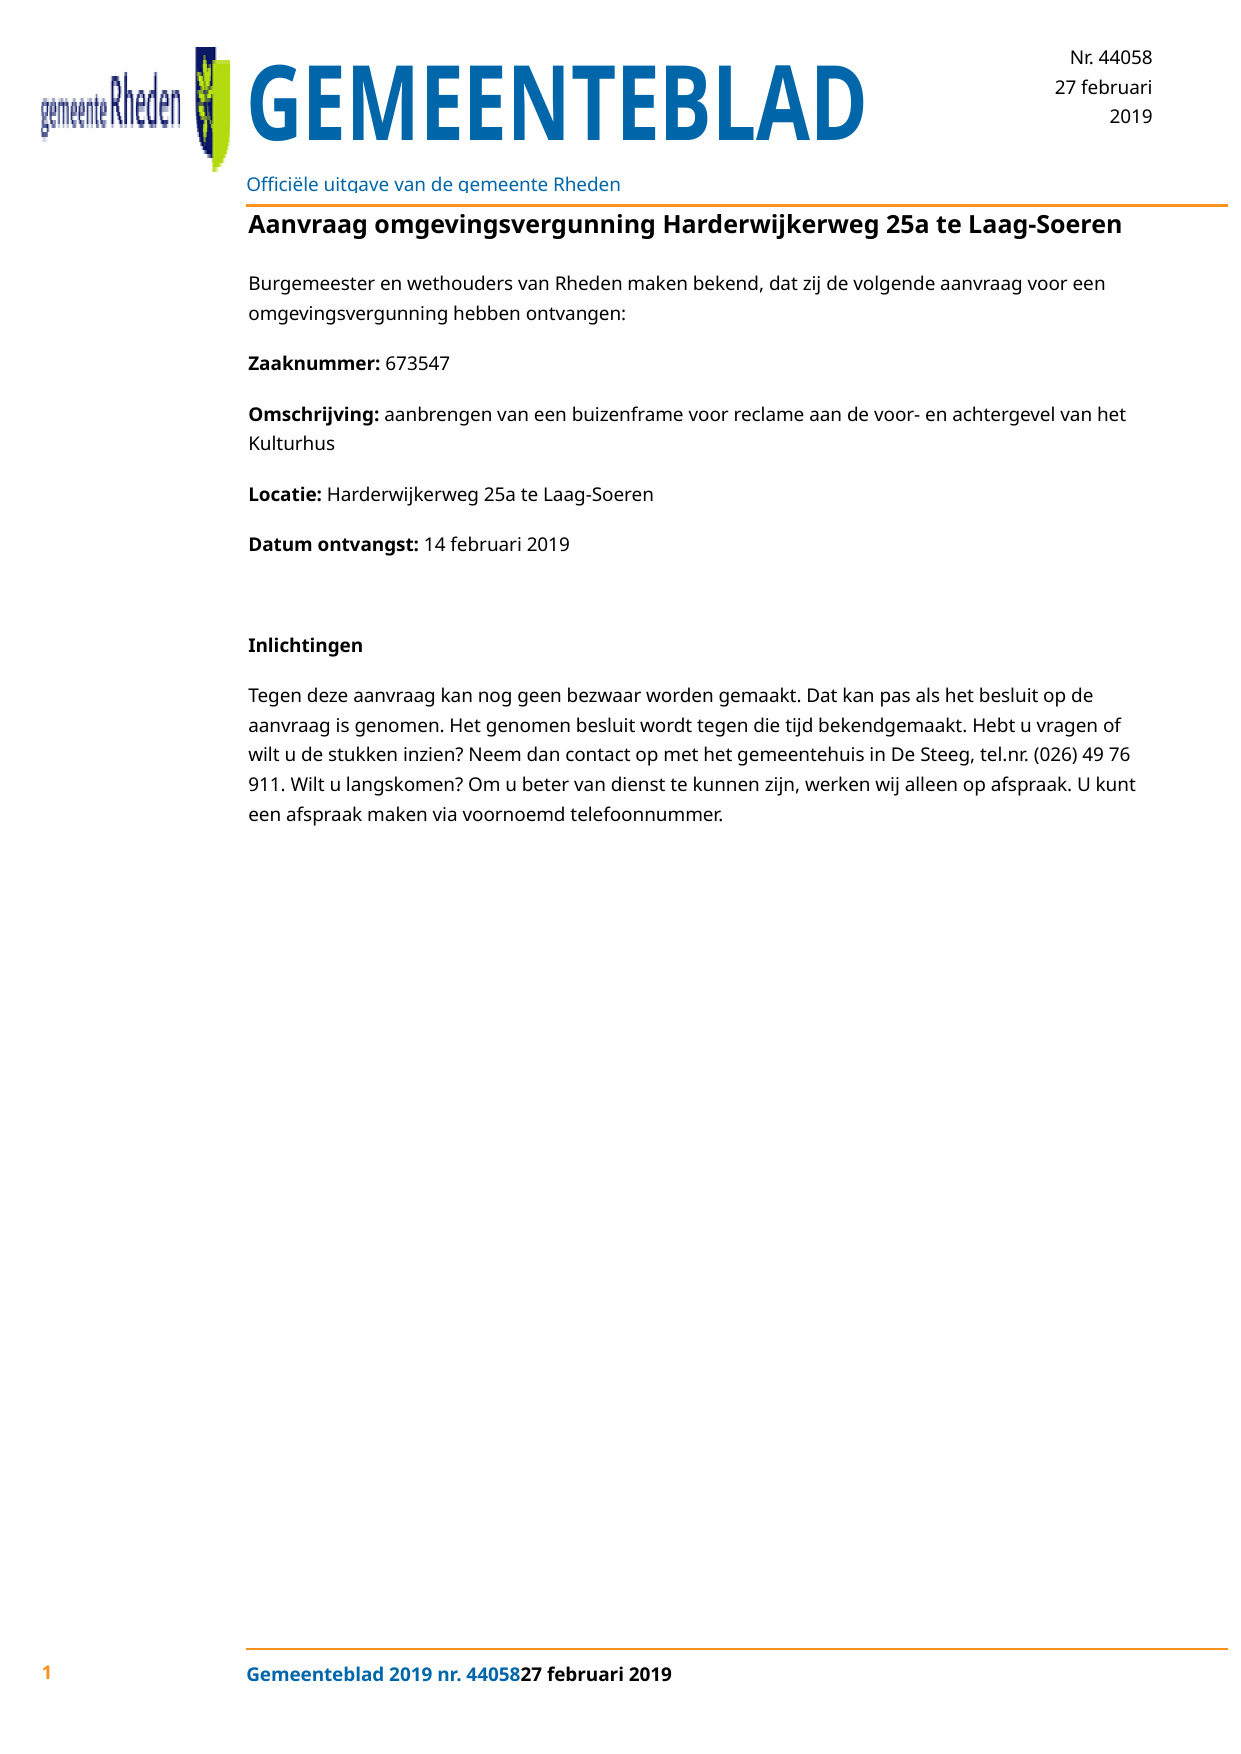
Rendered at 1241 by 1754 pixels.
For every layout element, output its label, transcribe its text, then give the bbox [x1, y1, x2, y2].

text Inlichtingen [248, 632, 1152, 658]
text Omschrijving: aanbrengen van een buizenframe voor reclame aan de voor- en achtergevel van het Kulturhus [248, 401, 1152, 456]
text Aanvraag omgevingsvergunning Harderwijkerweg 25a te Laag-Soeren [248, 207, 1152, 241]
text Tegen deze aanvraag kan nog geen bezwaar worden gemaakt. Dat kan pas als het besluit op de aanvraag is genomen. Het genomen besluit wordt tegen die tijd bekendgemaakt. Hebt u vragen of wilt u de stukken inzien? Neem dan contact op met het gemeentehuis in De Steeg, tel.nr. (026) 49 76 911. Wilt u langskomen? Om u beter van dienst te kunnen zijn, werken wij alleen op afspraak. U kunt een afspraak maken via voornoemd telefoonnummer. [248, 682, 1152, 826]
text Datum ontvangst: 14 februari 2019 [248, 531, 1152, 557]
text Locatie: Harderwijkerweg 25a te Laag-Soeren [248, 481, 1152, 506]
text Zaaknummer: 673547 [248, 350, 1152, 376]
text Burgemeester en wethouders van Rheden maken bekend, dat zij de volgende aanvraag voor een omgevingsvergunning hebben ontvangen: [248, 270, 1152, 326]
picture [41, 47, 231, 172]
